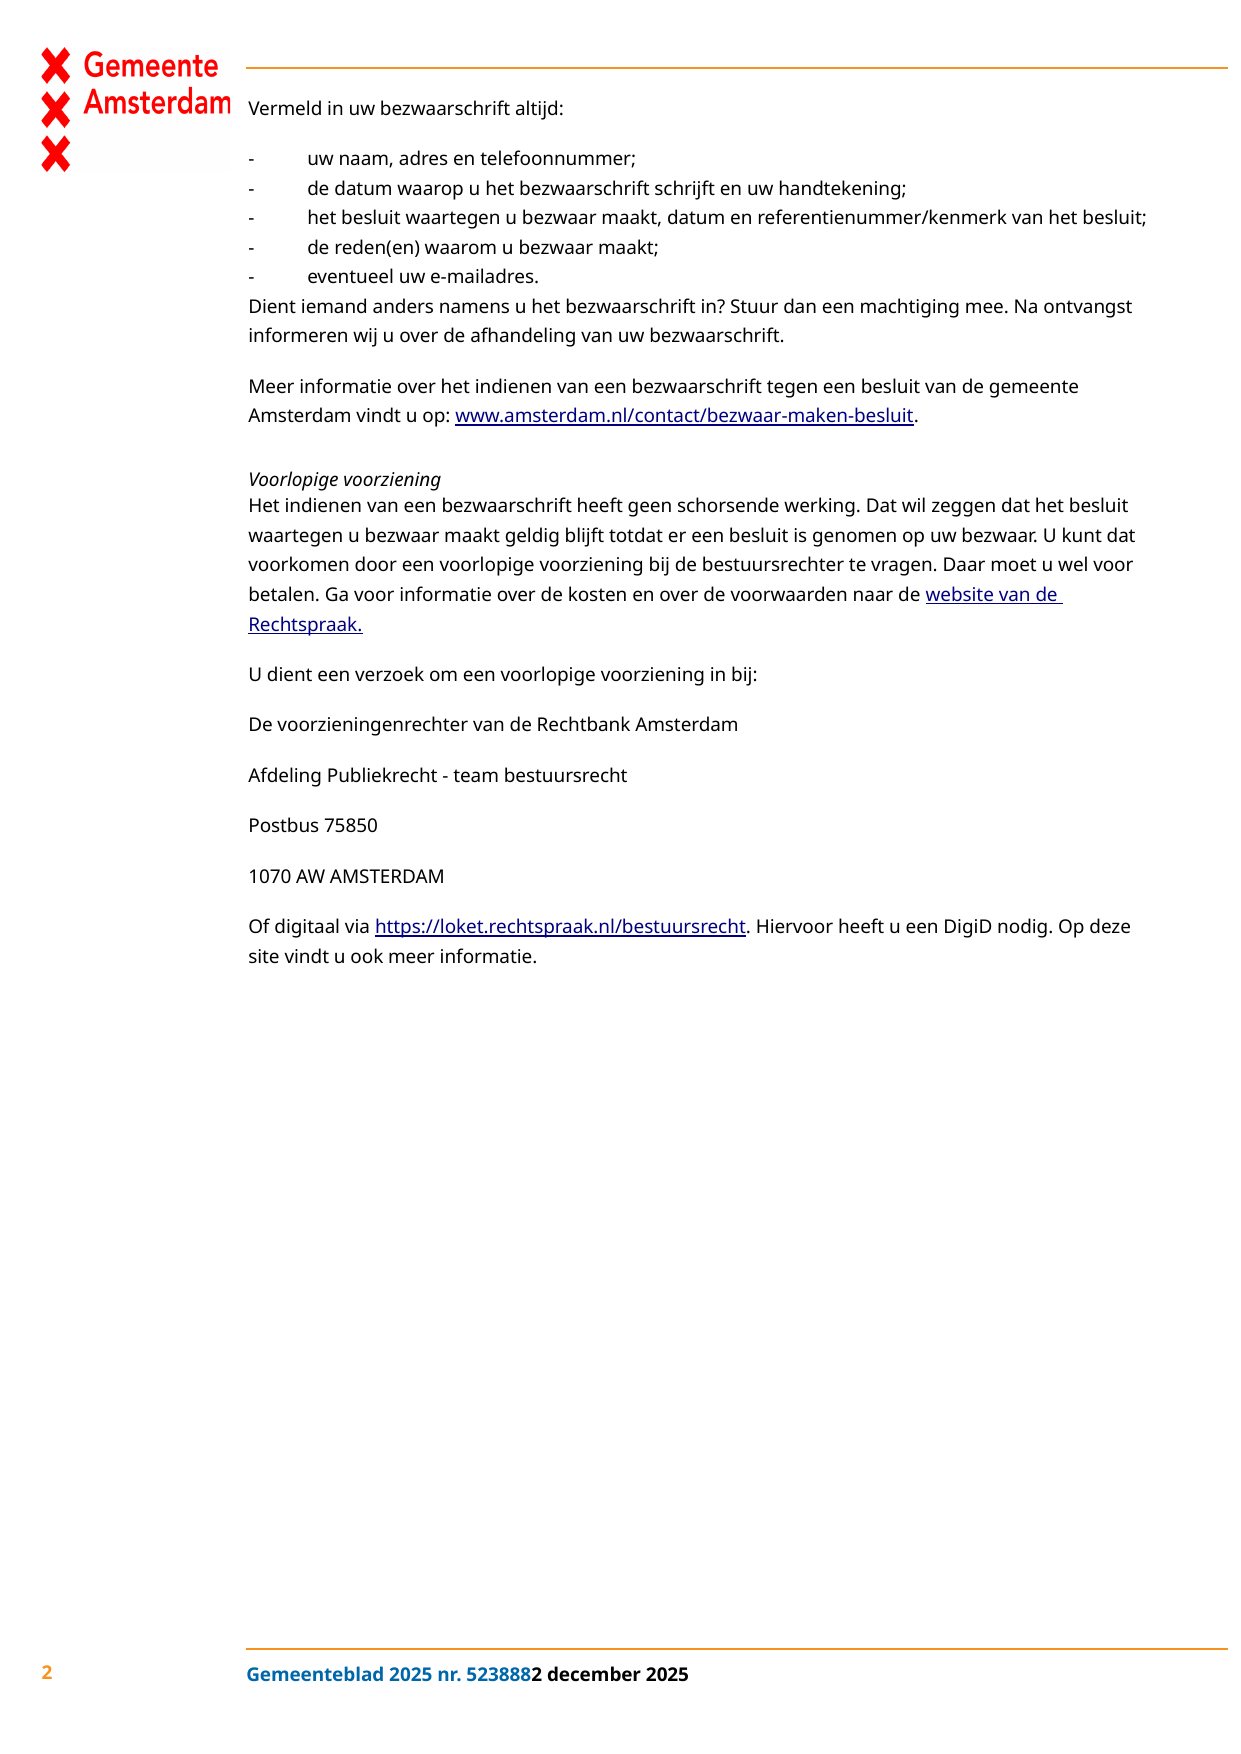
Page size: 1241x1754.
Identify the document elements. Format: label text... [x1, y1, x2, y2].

picture [41, 47, 231, 172]
list de reden(en) waarom u bezwaar maakt; [248, 234, 1152, 260]
text Het indienen van een bezwaarschrift heeft geen schorsende werking. Dat wil zeggen dat het besluit waartegen u bezwaar maakt geldig blijft totdat er een besluit is genomen op uw bezwaar. U kunt dat voorkomen door een voorlopige voorziening bij de bestuursrechter te vragen. Daar moet u wel voor betalen. Ga voor informatie over de kosten en over de voorwaarden naar de website van de Rechtspraak. [248, 492, 1152, 636]
text Postbus 75850 [248, 812, 1152, 838]
text Of digitaal via https://loket.rechtspraak.nl/bestuursrecht. Hiervoor heeft u een DigiD nodig. Op deze site vindt u ook meer informatie. [248, 913, 1152, 968]
text Afdeling Publiekrecht - team bestuursrecht [248, 762, 1152, 788]
text 1070 AW AMSTERDAM [248, 863, 1152, 888]
text U dient een verzoek om een voorlopige voorziening in bij: [248, 661, 1152, 687]
text Vermeld in uw bezwaarschrift altijd: [248, 95, 1152, 121]
text Dient iemand anders namens u het bezwaarschrift in? Stuur dan een machtiging mee. Na ontvangst informeren wij u over de afhandeling van uw bezwaarschrift. [248, 293, 1152, 348]
text Meer informatie over het indienen van een bezwaarschrift tegen een besluit van de gemeente Amsterdam vindt u op: www.amsterdam.nl/contact/bezwaar-maken-besluit. [248, 373, 1152, 428]
list de datum waarop u het bezwaarschrift schrijft en uw handtekening; [248, 175, 1152, 201]
list uw naam, adres en telefoonnummer; [248, 145, 1152, 171]
list eventueel uw e-mailadres. [248, 263, 1152, 289]
text De voorzieningenrechter van de Rechtbank Amsterdam [248, 712, 1152, 737]
list het besluit waartegen u bezwaar maakt, datum en referentienummer/kenmerk van het besluit; [248, 204, 1152, 230]
text Voorlopige voorziening [248, 467, 1152, 492]
